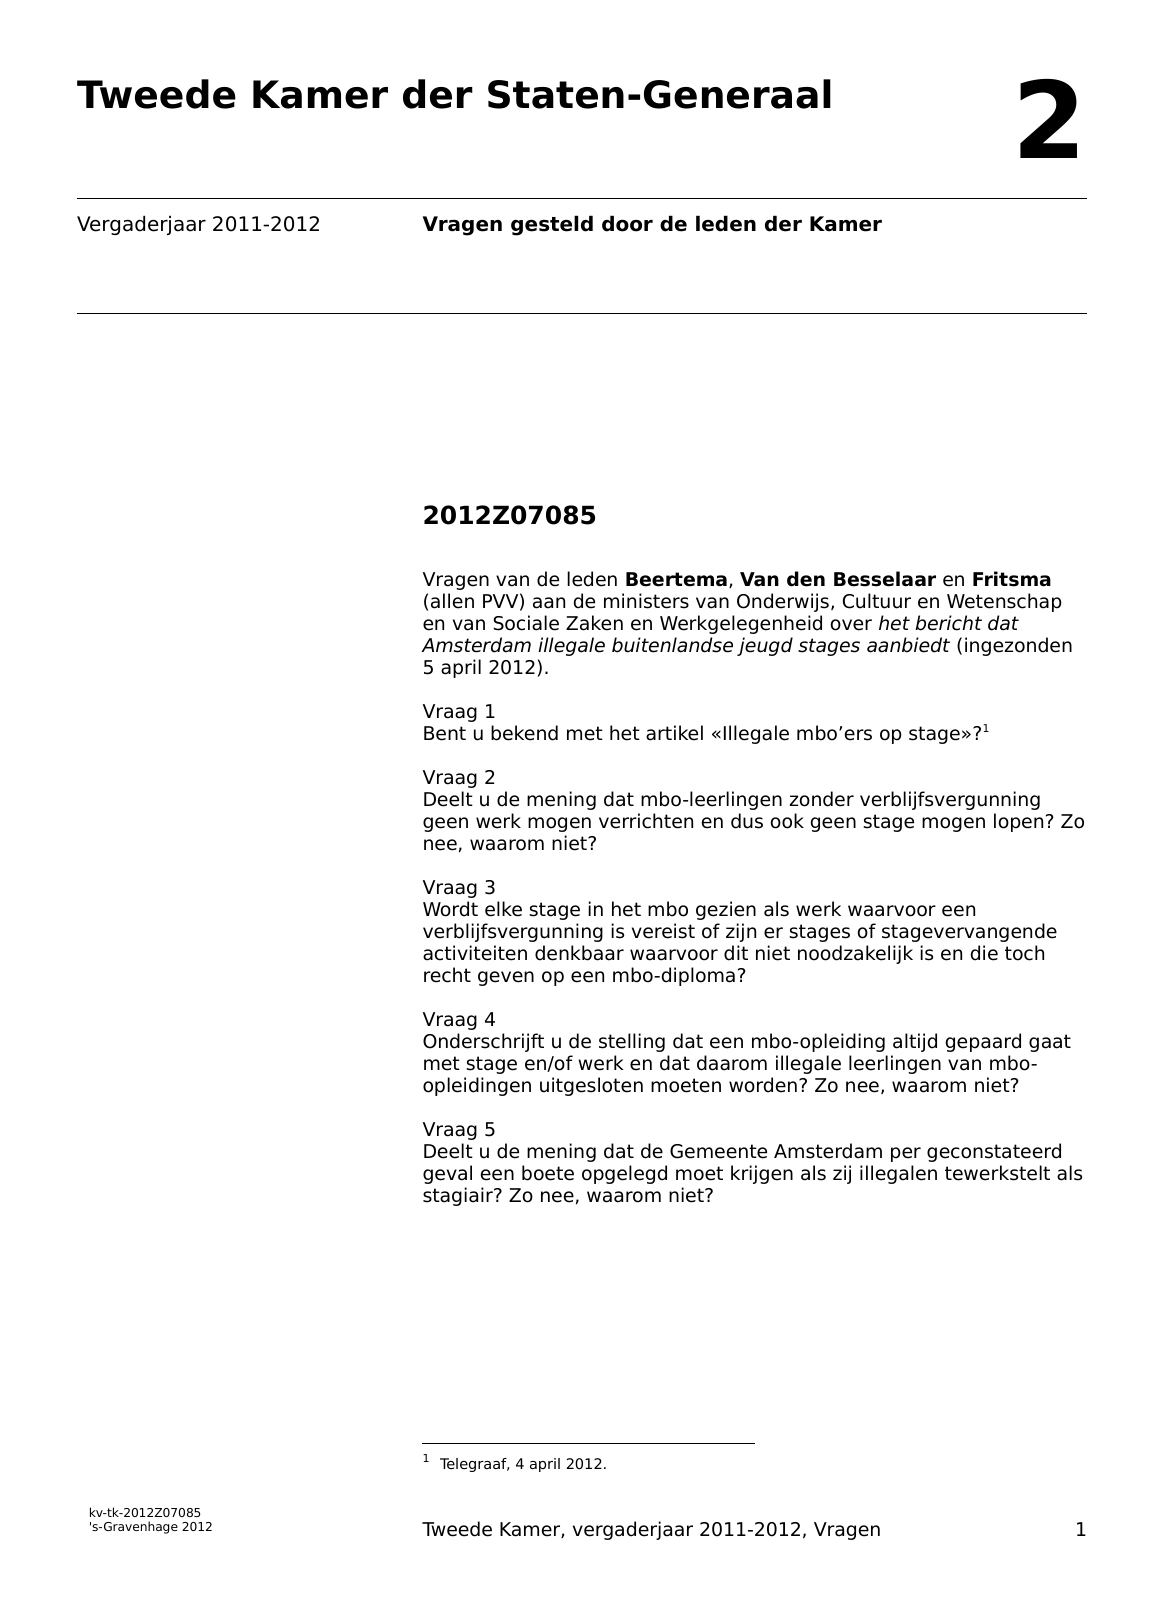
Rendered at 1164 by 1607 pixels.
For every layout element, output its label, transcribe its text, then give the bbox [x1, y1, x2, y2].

text Vraag 5 [422, 1119, 1087, 1141]
text 2012Z07085 [422, 501, 1087, 531]
text 's-Gravenhage 2012 [88, 1520, 323, 1534]
text Wordt elke stage in het mbo gezien als werk waarvoor een verblijfsvergunning is vereist of zijn er stages of stagevervangende activiteiten denkbaar waarvoor dit niet noodzakelijk is en die toch recht geven op een mbo-diploma? [422, 899, 1087, 987]
text Vragen van de leden Beertema, Van den Besselaar en Fritsma (allen PVV) aan de ministers van Onderwijs, Cultuur en Wetenschap en van Sociale Zaken en Werkgelegenheid over het bericht dat Amsterdam illegale buitenlandse jeugd stages aanbiedt (ingezonden 5 april 2012). [422, 569, 1087, 679]
table_cell Vragen gesteld door de leden der Kamer [422, 199, 1087, 313]
table_header 2 [886, 59, 1087, 198]
text Telegraaf, 4 april 2012. [422, 1452, 1087, 1474]
text Vraag 2 [422, 767, 1087, 789]
text Vraag 3 [422, 877, 1087, 899]
text Onderschrijft u de stelling dat een mbo-opleiding altijd gepaard gaat met stage en/of werk en dat daarom illegale leerlingen van mbo-opleidingen uitgesloten moeten worden? Zo nee, waarom niet? [422, 1031, 1087, 1097]
text Vraag 4 [422, 1009, 1087, 1031]
text Bent u bekend met het artikel «Illegale mbo’ers op stage»? [422, 723, 1087, 745]
text kv-tk-2012Z07085 [88, 1506, 323, 1520]
text Deelt u de mening dat de Gemeente Amsterdam per geconstateerd geval een boete opgelegd moet krijgen als zij illegalen tewerkstelt als stagiair? Zo nee, waarom niet? [422, 1141, 1087, 1207]
table_cell Vergaderjaar 2011-2012 [77, 199, 422, 313]
table_header Tweede Kamer der Staten-Generaal [77, 59, 886, 198]
text Deelt u de mening dat mbo-leerlingen zonder verblijfsvergunning geen werk mogen verrichten en dus ook geen stage mogen lopen? Zo nee, waarom niet? [422, 789, 1087, 855]
text Vraag 1 [422, 701, 1087, 723]
